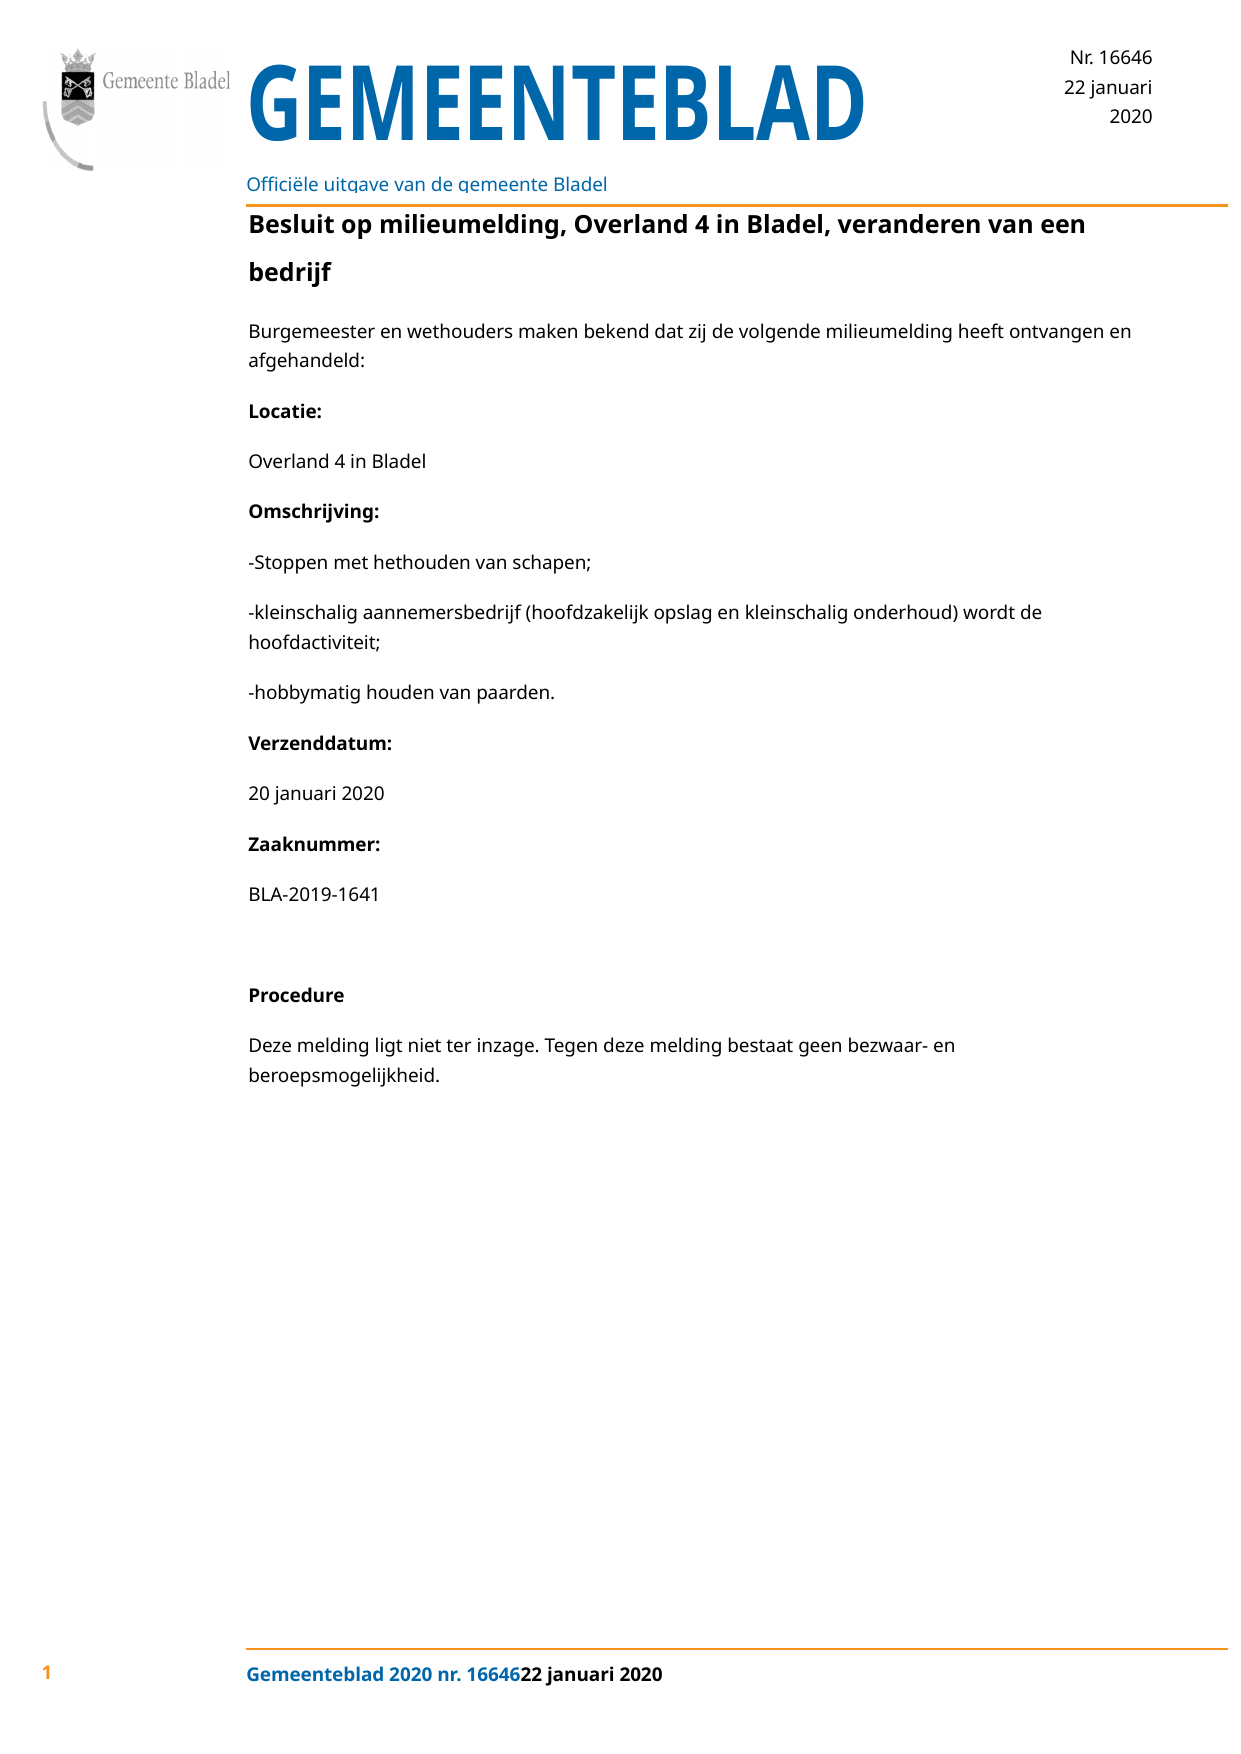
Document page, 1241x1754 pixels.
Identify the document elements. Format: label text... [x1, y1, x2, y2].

text Procedure [248, 982, 1152, 1008]
text Omschrijving: [248, 499, 1152, 524]
text Zaaknummer: [248, 831, 1152, 857]
text BLA-2019-1641 [248, 881, 1152, 907]
text Locatie: [248, 398, 1152, 424]
text Verzenddatum: [248, 730, 1152, 756]
text 20 januari 2020 [248, 780, 1152, 806]
text Overland 4 in Bladel [248, 448, 1152, 474]
text -kleinschalig aannemersbedrijf (hoofdzakelijk opslag en kleinschalig onderhoud) wordt de hoofdactiviteit; [248, 599, 1152, 655]
text -Stoppen met hethouden van schapen; [248, 549, 1152, 575]
text Besluit op milieumelding, Overland 4 in Bladel, veranderen van een bedrijf [248, 207, 1152, 288]
picture [41, 47, 231, 172]
text Deze melding ligt niet ter inzage. Tegen deze melding bestaat geen bezwaar- en beroepsmogelijkheid. [248, 1032, 1152, 1088]
text -hobbymatig houden van paarden. [248, 679, 1152, 705]
text Burgemeester en wethouders maken bekend dat zij de volgende milieumelding heeft ontvangen en afgehandeld: [248, 318, 1152, 373]
